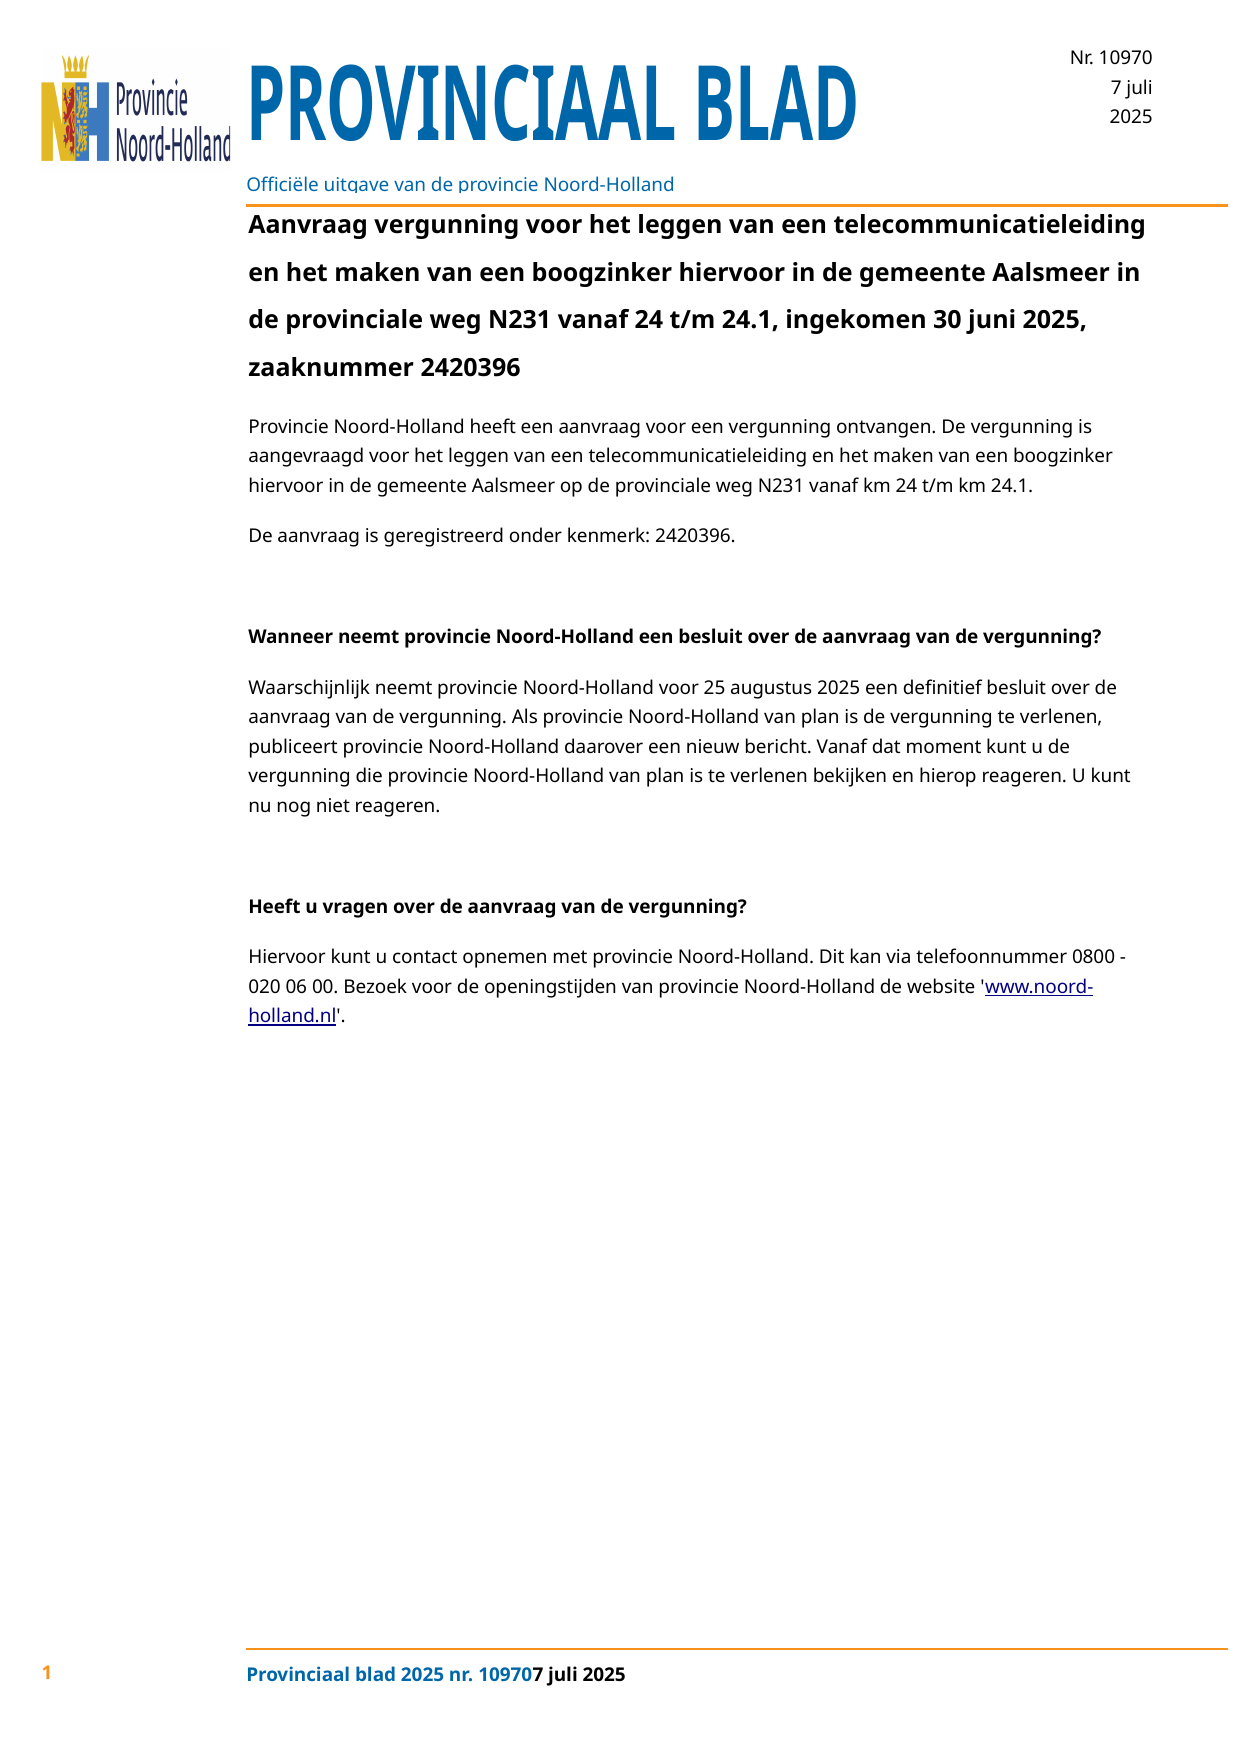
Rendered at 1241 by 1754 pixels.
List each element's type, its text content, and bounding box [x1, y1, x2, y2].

text Hiervoor kunt u contact opnemen met provincie Noord-Holland. Dit kan via telefoonnummer 0800 - 020 06 00. Bezoek voor de openingstijden van provincie Noord-Holland de website 'www.noord-holland.nl'. [248, 943, 1152, 1028]
text Waarschijnlijk neemt provincie Noord-Holland voor 25 augustus 2025 een definitief besluit over de aanvraag van de vergunning. Als provincie Noord-Holland van plan is de vergunning te verlenen, publiceert provincie Noord-Holland daarover een nieuw bericht. Vanaf dat moment kunt u de vergunning die provincie Noord-Holland van plan is te verlenen bekijken en hierop reageren. U kunt nu nog niet reageren. [248, 674, 1152, 818]
text Provincie Noord-Holland heeft een aanvraag voor een vergunning ontvangen. De vergunning is aangevraagd voor het leggen van een telecommunicatieleiding en het maken van een boogzinker hiervoor in de gemeente Aalsmeer op de provinciale weg N231 vanaf km 24 t/m km 24.1. [248, 413, 1152, 498]
picture [41, 47, 231, 172]
text Heeft u vragen over de aanvraag van de vergunning? [248, 893, 1152, 919]
text Aanvraag vergunning voor het leggen van een telecommunicatieleiding en het maken van een boogzinker hiervoor in de gemeente Aalsmeer in de provinciale weg N231 vanaf 24 t/m 24.1, ingekomen 30 juni 2025, zaaknummer 2420396 [248, 207, 1152, 384]
text De aanvraag is geregistreerd onder kenmerk: 2420396. [248, 523, 1152, 548]
text Wanneer neemt provincie Noord-Holland een besluit over de aanvraag van de vergunning? [248, 623, 1152, 649]
